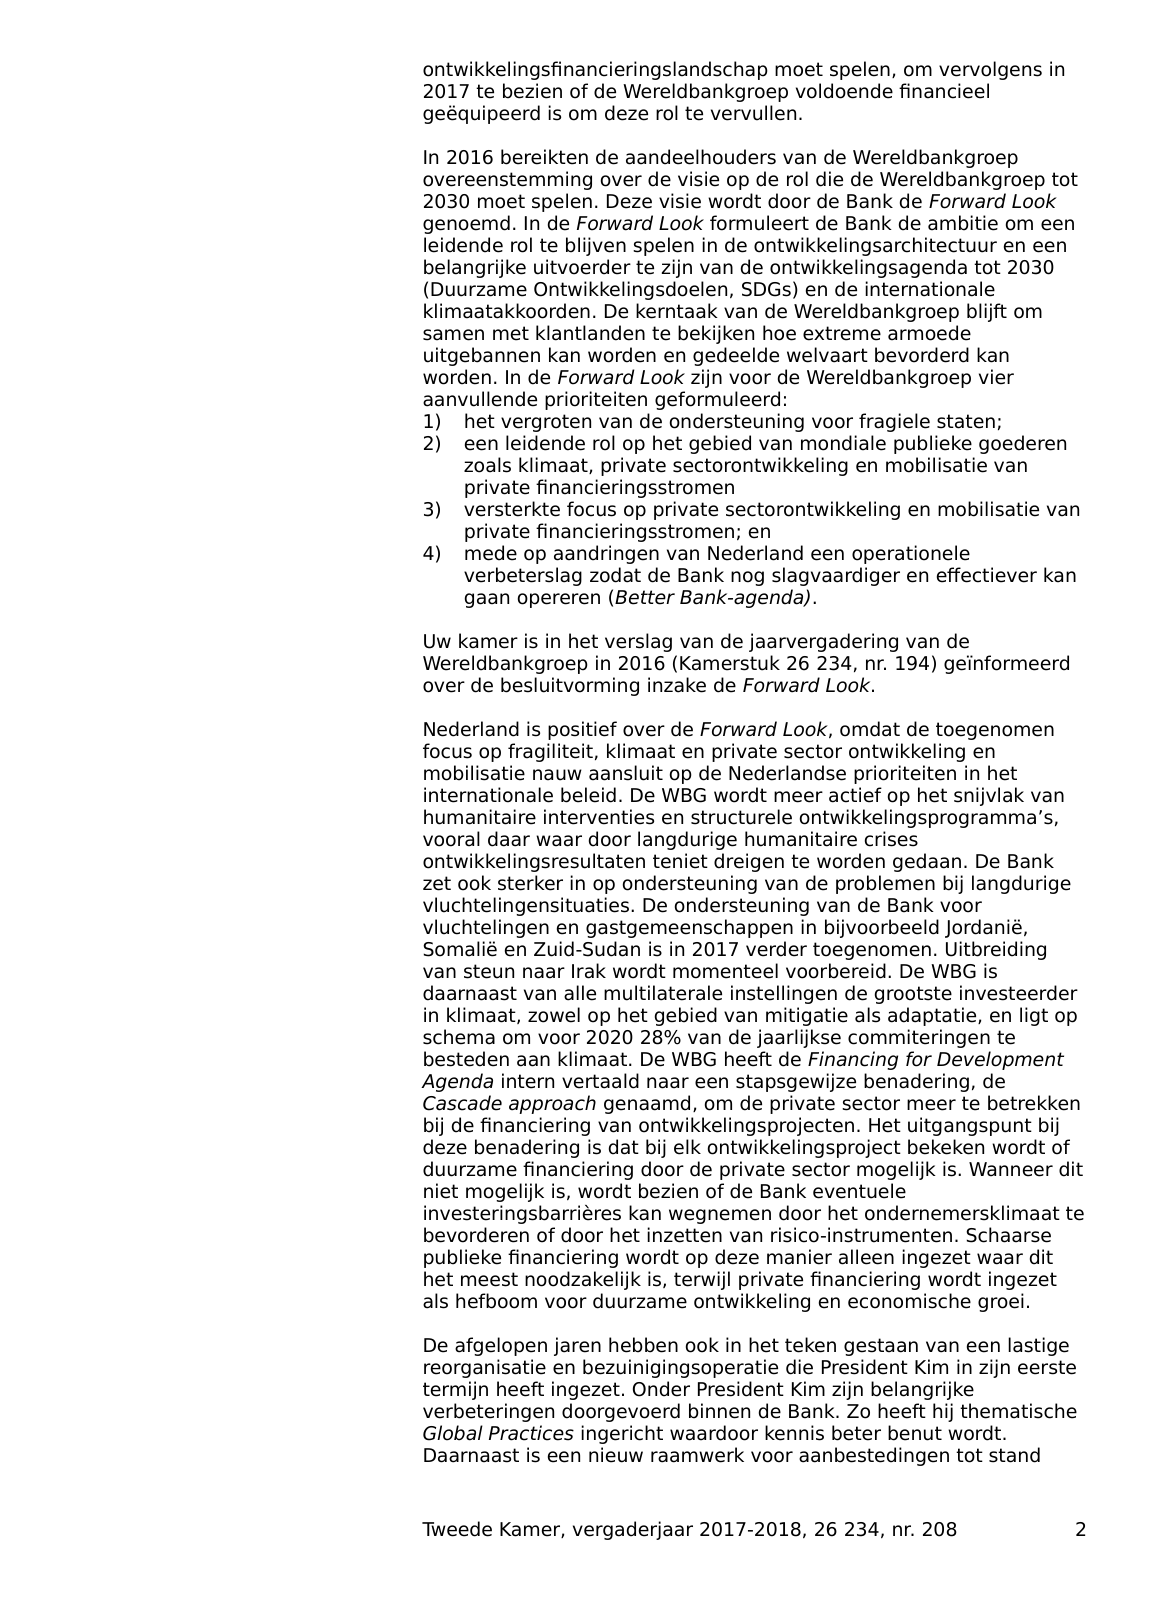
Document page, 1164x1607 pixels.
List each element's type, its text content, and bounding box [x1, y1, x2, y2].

text 3) versterkte focus op private sectorontwikkeling en mobilisatie van private financieringsstromen; en [422, 499, 1087, 543]
text De afgelopen jaren hebben ook in het teken gestaan van een lastige reorganisatie en bezuinigingsoperatie die President Kim in zijn eerste termijn heeft ingezet. Onder President Kim zijn belangrijke verbeteringen doorgevoerd binnen de Bank. Zo heeft hij thematische Global Practices ingericht waardoor kennis beter benut wordt. Daarnaast is een nieuw raamwerk voor aanbestedingen tot stand [422, 1335, 1087, 1467]
text Uw kamer is in het verslag van de jaarvergadering van de Wereldbankgroep in 2016 (Kamerstuk 26 234, nr. 194) geïnformeerd over de besluitvorming inzake de Forward Look. [422, 631, 1087, 697]
text 4) mede op aandringen van Nederland een operationele verbeterslag zodat de Bank nog slagvaardiger en effectiever kan gaan opereren (Better Bank-agenda). [422, 543, 1087, 609]
text 1) het vergroten van de ondersteuning voor fragiele staten; [422, 411, 1087, 433]
text In 2016 bereikten de aandeelhouders van de Wereldbankgroep overeenstemming over de visie op de rol die de Wereldbankgroep tot 2030 moet spelen. Deze visie wordt door de Bank de Forward Look genoemd. In de Forward Look formuleert de Bank de ambitie om een leidende rol te blijven spelen in de ontwikkelingsarchitectuur en een belangrijke uitvoerder te zijn van de ontwikkelingsagenda tot 2030 (Duurzame Ontwikkelingsdoelen, SDGs) en de internationale klimaatakkoorden. De kerntaak van de Wereldbankgroep blijft om samen met klantlanden te bekijken hoe extreme armoede uitgebannen kan worden en gedeelde welvaart bevorderd kan worden. In de Forward Look zijn voor de Wereldbankgroep vier aanvullende prioriteiten geformuleerd: [422, 147, 1087, 411]
text ontwikkelingsfinancieringslandschap moet spelen, om vervolgens in 2017 te bezien of de Wereldbankgroep voldoende financieel geëquipeerd is om deze rol te vervullen. [422, 59, 1087, 125]
text Nederland is positief over de Forward Look, omdat de toegenomen focus op fragiliteit, klimaat en private sector ontwikkeling en mobilisatie nauw aansluit op de Nederlandse prioriteiten in het internationale beleid. De WBG wordt meer actief op het snijvlak van humanitaire interventies en structurele ontwikkelingsprogramma’s, vooral daar waar door langdurige humanitaire crises ontwikkelingsresultaten teniet dreigen te worden gedaan. De Bank zet ook sterker in op ondersteuning van de problemen bij langdurige vluchtelingensituaties. De ondersteuning van de Bank voor vluchtelingen en gastgemeenschappen in bijvoorbeeld Jordanië, Somalië en Zuid-Sudan is in 2017 verder toegenomen. Uitbreiding van steun naar Irak wordt momenteel voorbereid. De WBG is daarnaast van alle multilaterale instellingen de grootste investeerder in klimaat, zowel op het gebied van mitigatie als adaptatie, en ligt op schema om voor 2020 28% van de jaarlijkse commiteringen te besteden aan klimaat. De WBG heeft de Financing for Development Agenda intern vertaald naar een stapsgewijze benadering, de Cascade approach genaamd, om de private sector meer te betrekken bij de financiering van ontwikkelingsprojecten. Het uitgangspunt bij deze benadering is dat bij elk ontwikkelingsproject bekeken wordt of duurzame financiering door de private sector mogelijk is. Wanneer dit niet mogelijk is, wordt bezien of de Bank eventuele investeringsbarrières kan wegnemen door het ondernemersklimaat te bevorderen of door het inzetten van risico-instrumenten. Schaarse publieke financiering wordt op deze manier alleen ingezet waar dit het meest noodzakelijk is, terwijl private financiering wordt ingezet als hefboom voor duurzame ontwikkeling en economische groei. [422, 719, 1087, 1312]
text 2) een leidende rol op het gebied van mondiale publieke goederen zoals klimaat, private sectorontwikkeling en mobilisatie van private financieringsstromen [422, 433, 1087, 499]
